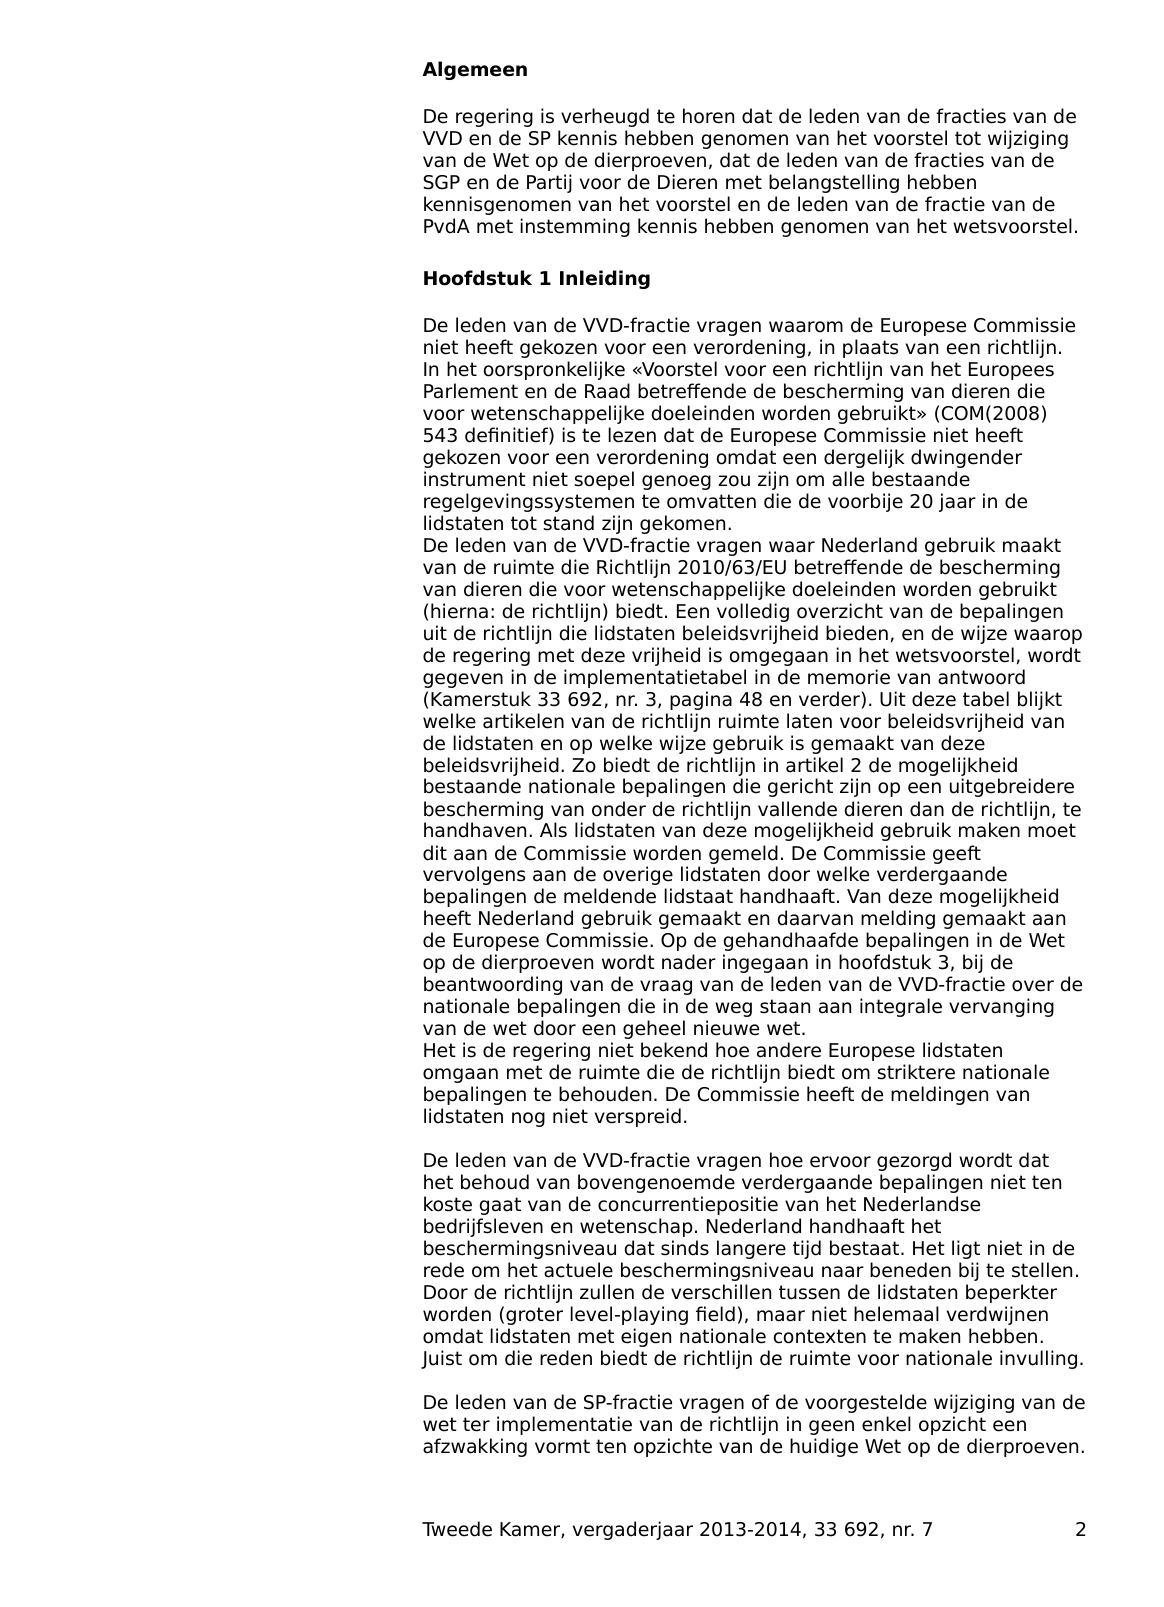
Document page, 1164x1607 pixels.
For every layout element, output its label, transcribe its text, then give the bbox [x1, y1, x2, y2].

text De regering is verheugd te horen dat de leden van de fracties van de VVD en de SP kennis hebben genomen van het voorstel tot wijziging van de Wet op de dierproeven, dat de leden van de fracties van de SGP en de Partij voor de Dieren met belangstelling hebben kennisgenomen van het voorstel en de leden van de fractie van de PvdA met instemming kennis hebben genomen van het wetsvoorstel. [422, 106, 1087, 238]
text Het is de regering niet bekend hoe andere Europese lidstaten omgaan met de ruimte die de richtlijn biedt om striktere nationale bepalingen te behouden. De Commissie heeft de meldingen van lidstaten nog niet verspreid. [422, 1040, 1087, 1128]
text De leden van de SP-fractie vragen of de voorgestelde wijziging van de wet ter implementatie van de richtlijn in geen enkel opzicht een afzwakking vormt ten opzichte van de huidige Wet op de dierproeven. [422, 1392, 1087, 1458]
text De leden van de VVD-fractie vragen hoe ervoor gezorgd wordt dat het behoud van bovengenoemde verdergaande bepalingen niet ten koste gaat van de concurrentiepositie van het Nederlandse bedrijfsleven en wetenschap. Nederland handhaaft het beschermingsniveau dat sinds langere tijd bestaat. Het ligt niet in de rede om het actuele beschermingsniveau naar beneden bij te stellen. Door de richtlijn zullen de verschillen tussen de lidstaten beperkter worden (groter level-playing field), maar niet helemaal verdwijnen omdat lidstaten met eigen nationale contexten te maken hebben. Juist om die reden biedt de richtlijn de ruimte voor nationale invulling. [422, 1150, 1087, 1370]
subtitle Hoofdstuk 1 Inleiding [422, 268, 1087, 290]
subtitle Algemeen [422, 59, 1087, 81]
text De leden van de VVD-fractie vragen waarom de Europese Commissie niet heeft gekozen voor een verordening, in plaats van een richtlijn. In het oorspronkelijke «Voorstel voor een richtlijn van het Europees Parlement en de Raad betreffende de bescherming van dieren die voor wetenschappelijke doeleinden worden gebruikt» (COM(2008) 543 definitief) is te lezen dat de Europese Commissie niet heeft gekozen voor een verordening omdat een dergelijk dwingender instrument niet soepel genoeg zou zijn om alle bestaande regelgevingssystemen te omvatten die de voorbije 20 jaar in de lidstaten tot stand zijn gekomen. [422, 315, 1087, 535]
text De leden van de VVD-fractie vragen waar Nederland gebruik maakt van de ruimte die Richtlijn 2010/63/EU betreffende de bescherming van dieren die voor wetenschappelijke doeleinden worden gebruikt (hierna: de richtlijn) biedt. Een volledig overzicht van de bepalingen uit de richtlijn die lidstaten beleidsvrijheid bieden, en de wijze waarop de regering met deze vrijheid is omgegaan in het wetsvoorstel, wordt gegeven in de implementatietabel in de memorie van antwoord (Kamerstuk 33 692, nr. 3, pagina 48 en verder). Uit deze tabel blijkt welke artikelen van de richtlijn ruimte laten voor beleidsvrijheid van de lidstaten en op welke wijze gebruik is gemaakt van deze beleidsvrijheid. Zo biedt de richtlijn in artikel 2 de mogelijkheid bestaande nationale bepalingen die gericht zijn op een uitgebreidere bescherming van onder de richtlijn vallende dieren dan de richtlijn, te handhaven. Als lidstaten van deze mogelijkheid gebruik maken moet dit aan de Commissie worden gemeld. De Commissie geeft vervolgens aan de overige lidstaten door welke verdergaande bepalingen de meldende lidstaat handhaaft. Van deze mogelijkheid heeft Nederland gebruik gemaakt en daarvan melding gemaakt aan de Europese Commissie. Op de gehandhaafde bepalingen in de Wet op de dierproeven wordt nader ingegaan in hoofdstuk 3, bij de beantwoording van de vraag van de leden van de VVD-fractie over de nationale bepalingen die in de weg staan aan integrale vervanging van de wet door een geheel nieuwe wet. [422, 535, 1087, 1040]
